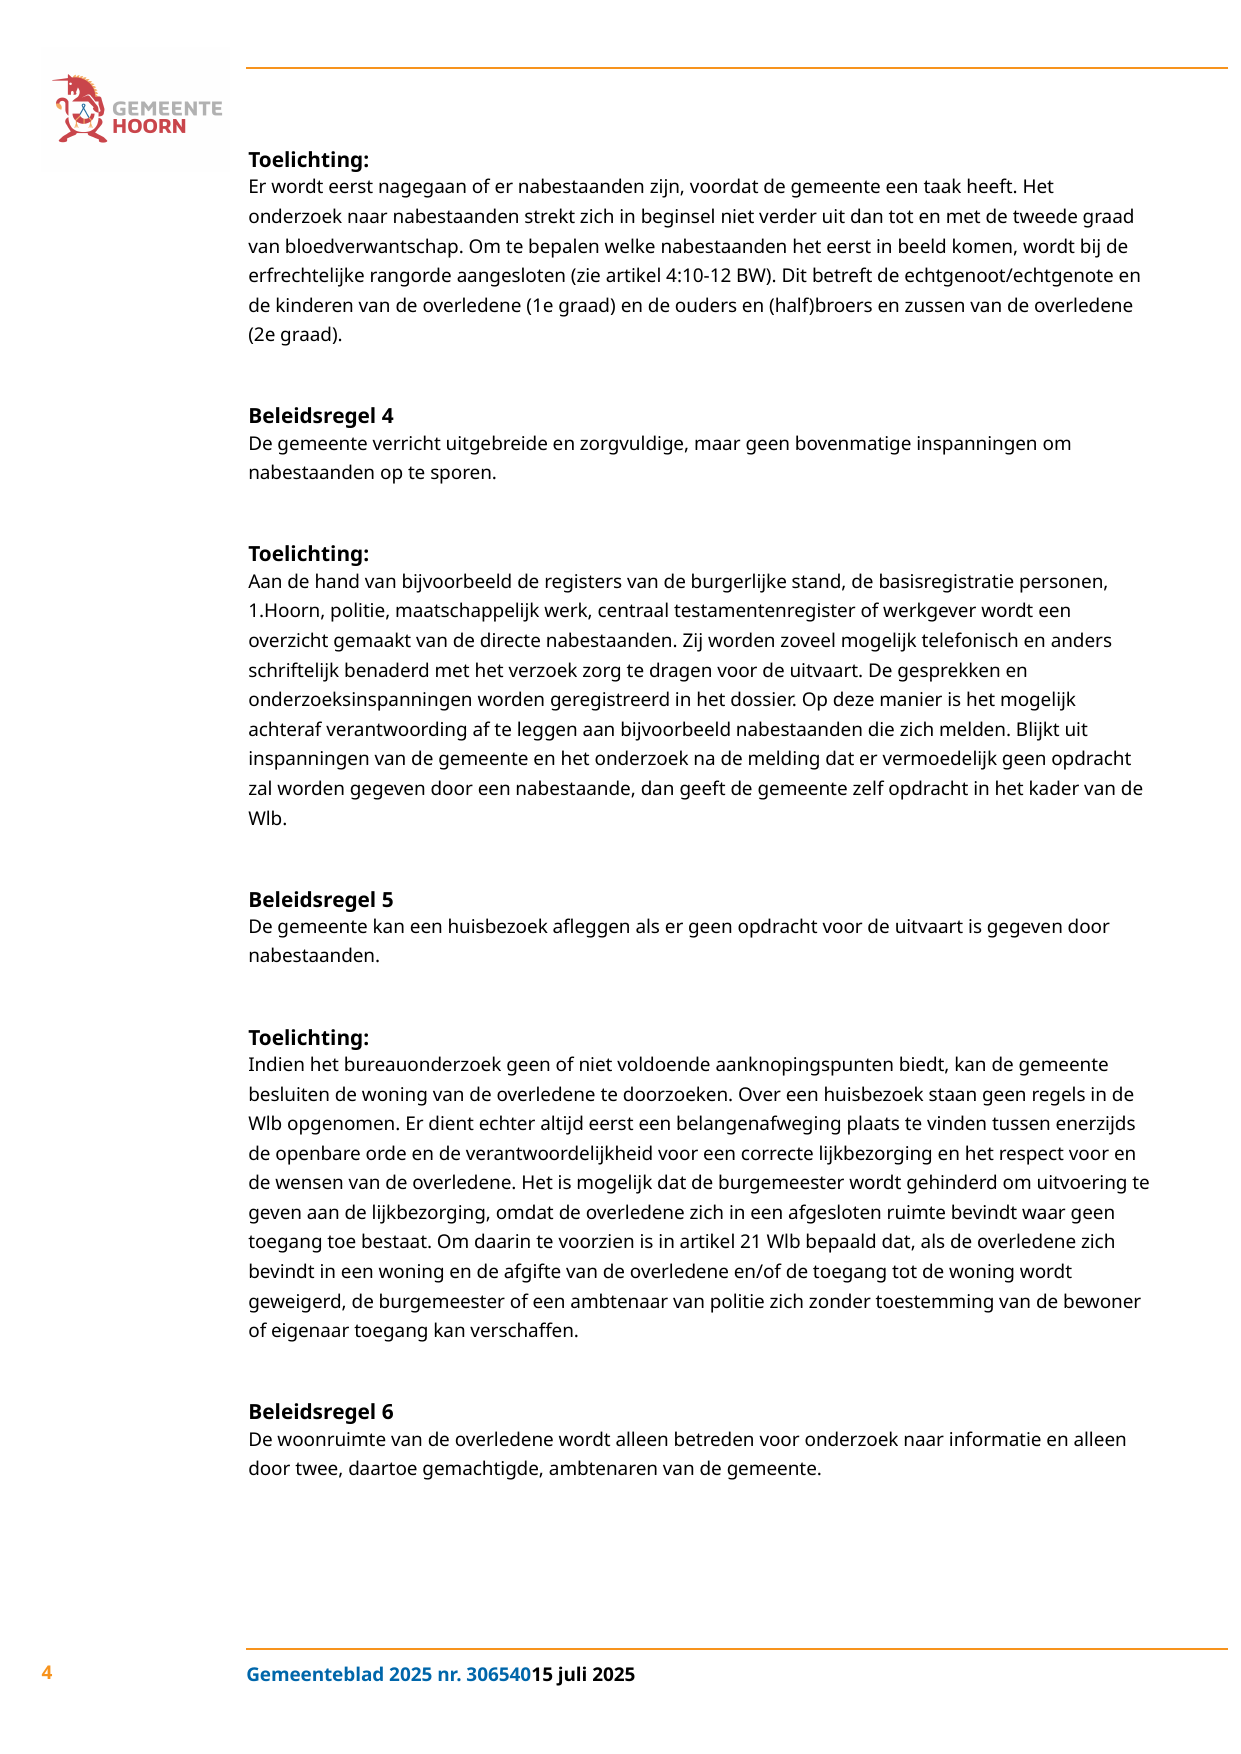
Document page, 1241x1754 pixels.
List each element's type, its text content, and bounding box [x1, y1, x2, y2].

text Toelichting: [248, 539, 1152, 568]
text Er wordt eerst nagegaan of er nabestaanden zijn, voordat de gemeente een taak heeft. Het onderzoek naar nabestaanden strekt zich in beginsel niet verder uit dan tot en met de tweede graad van bloedverwantschap. Om te bepalen welke nabestaanden het eerst in beeld komen, wordt bij de erfrechtelijke rangorde aangesloten (zie artikel 4:10-12 BW). Dit betreft de echtgenoot/echtgenote en de kinderen van de overledene (1e graad) en de ouders en (half)broers en zussen van de overledene (2e graad). [248, 174, 1152, 347]
text Beleidsregel 6 [248, 1397, 1152, 1426]
text De woonruimte van de overledene wordt alleen betreden voor onderzoek naar informatie en alleen door twee, daartoe gemachtigde, ambtenaren van de gemeente. [248, 1426, 1152, 1481]
text Indien het bureauonderzoek geen of niet voldoende aanknopingspunten biedt, kan de gemeente besluiten de woning van de overledene te doorzoeken. Over een huisbezoek staan geen regels in de Wlb opgenomen. Er dient echter altijd eerst een belangenafweging plaats te vinden tussen enerzijds de openbare orde en de verantwoordelijkheid voor een correcte lijkbezorging en het respect voor en de wensen van de overledene. Het is mogelijk dat de burgemeester wordt gehinderd om uitvoering te geven aan de lijkbezorging, omdat de overledene zich in een afgesloten ruimte bevindt waar geen toegang toe bestaat. Om daarin te voorzien is in artikel 21 Wlb bepaald dat, als de overledene zich bevindt in een woning en de afgifte van de overledene en/of de toegang tot de woning wordt geweigerd, de burgemeester of een ambtenaar van politie zich zonder toestemming van de bewoner of eigenaar toegang kan verschaffen. [248, 1051, 1152, 1343]
picture [41, 47, 231, 172]
text Beleidsregel 5 [248, 885, 1152, 913]
text De gemeente verricht uitgebreide en zorgvuldige, maar geen bovenmatige inspanningen om nabestaanden op te sporen. [248, 430, 1152, 485]
text De gemeente kan een huisbezoek afleggen als er geen opdracht voor de uitvaart is gegeven door nabestaanden. [248, 913, 1152, 968]
text Beleidsregel 4 [248, 402, 1152, 430]
text Toelichting: [248, 1023, 1152, 1051]
text Toelichting: [248, 145, 1152, 174]
text Aan de hand van bijvoorbeeld de registers van de burgerlijke stand, de basisregistratie personen, 1.Hoorn, politie, maatschappelijk werk, centraal testamentenregister of werkgever wordt een overzicht gemaakt van de directe nabestaanden. Zij worden zoveel mogelijk telefonisch en anders schriftelijk benaderd met het verzoek zorg te dragen voor de uitvaart. De gesprekken en onderzoeksinspanningen worden geregistreerd in het dossier. Op deze manier is het mogelijk achteraf verantwoording af te leggen aan bijvoorbeeld nabestaanden die zich melden. Blijkt uit inspanningen van de gemeente en het onderzoek na de melding dat er vermoedelijk geen opdracht zal worden gegeven door een nabestaande, dan geeft de gemeente zelf opdracht in het kader van de Wlb. [248, 568, 1152, 830]
